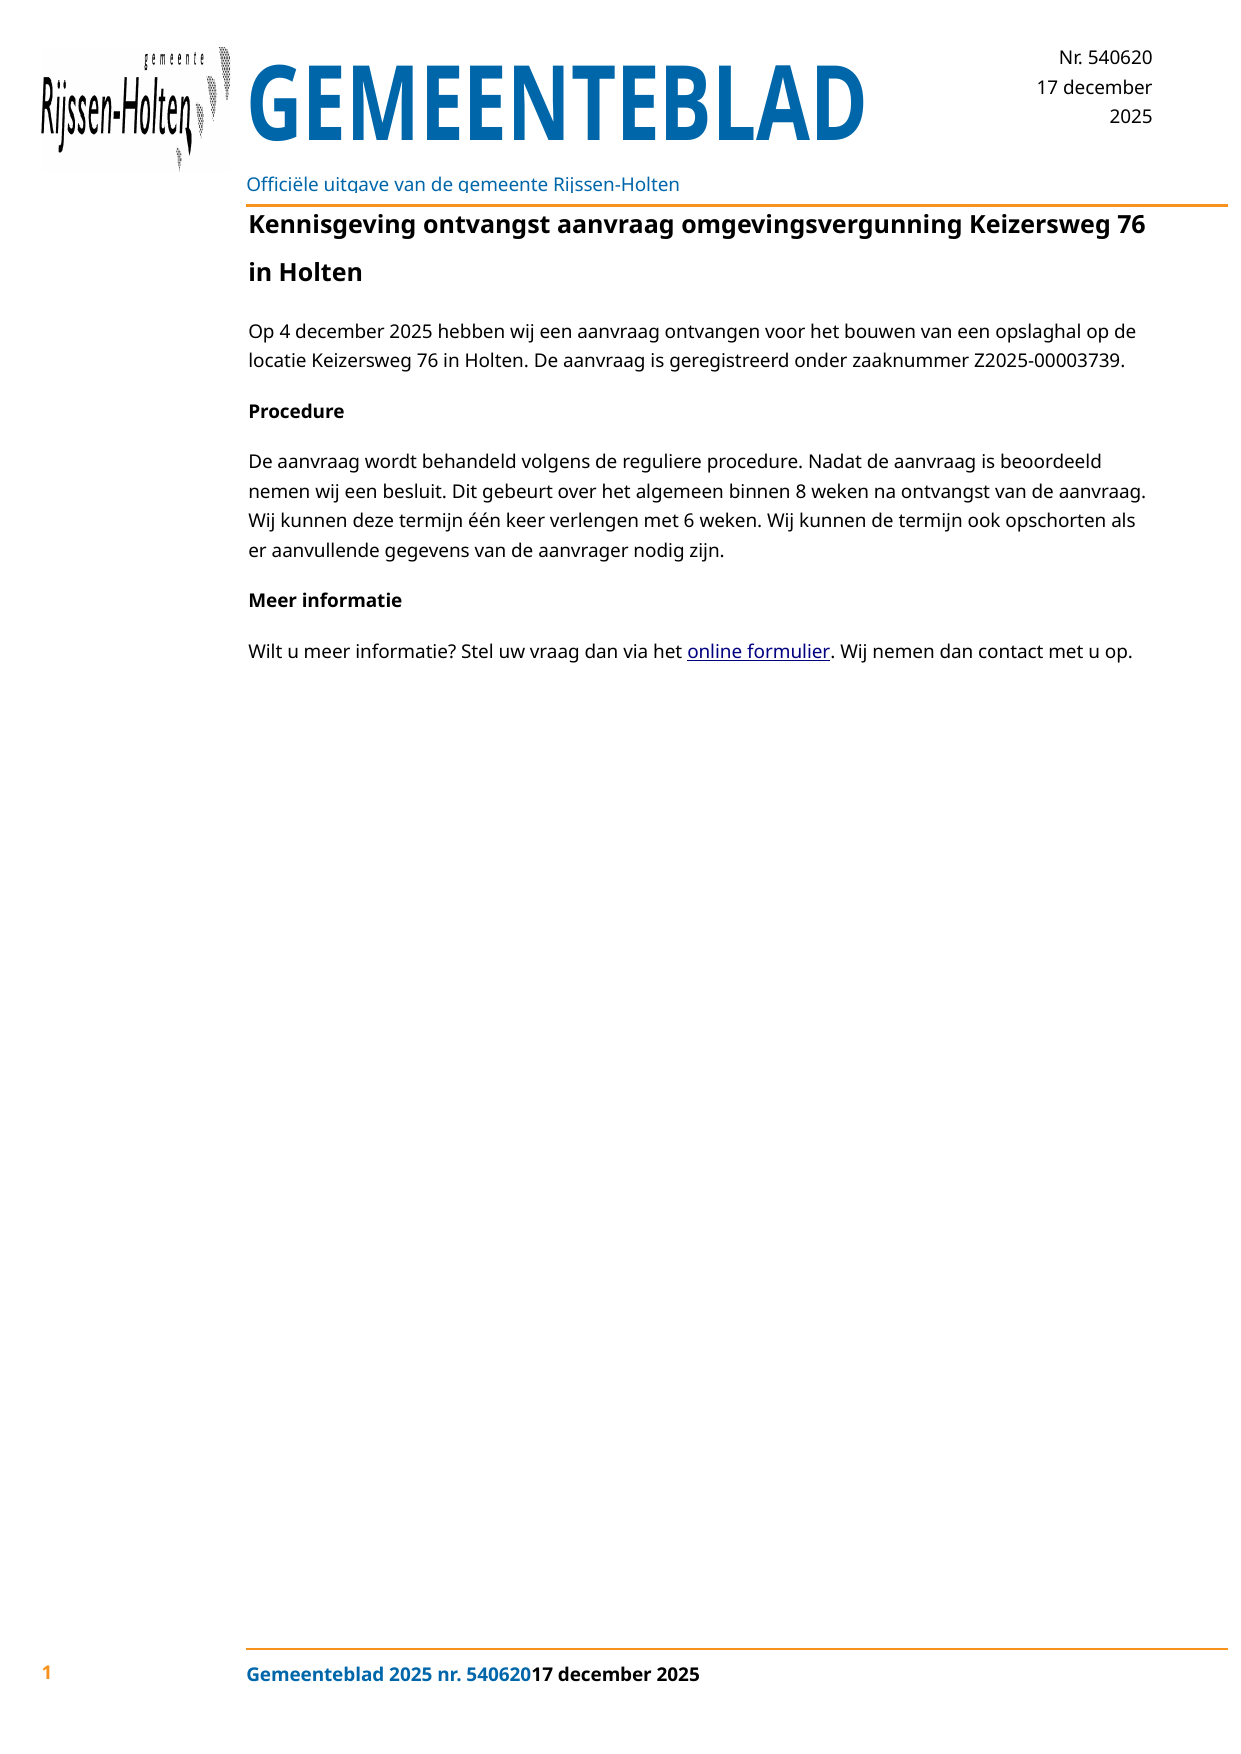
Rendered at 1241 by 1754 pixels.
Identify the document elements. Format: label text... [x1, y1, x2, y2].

picture [41, 47, 231, 172]
text Kennisgeving ontvangst aanvraag omgevingsvergunning Keizersweg 76 in Holten [248, 207, 1152, 288]
text De aanvraag wordt behandeld volgens de reguliere procedure. Nadat de aanvraag is beoordeeld nemen wij een besluit. Dit gebeurt over het algemeen binnen 8 weken na ontvangst van de aanvraag. Wij kunnen deze termijn één keer verlengen met 6 weken. Wij kunnen de termijn ook opschorten als er aanvullende gegevens van de aanvrager nodig zijn. [248, 448, 1152, 563]
text Meer informatie [248, 587, 1152, 613]
text Op 4 december 2025 hebben wij een aanvraag ontvangen voor het bouwen van een opslaghal op de locatie Keizersweg 76 in Holten. De aanvraag is geregistreerd onder zaaknummer Z2025-00003739. [248, 318, 1152, 373]
text Procedure [248, 398, 1152, 424]
text Wilt u meer informatie? Stel uw vraag dan via het online formulier. Wij nemen dan contact met u op. [248, 638, 1152, 664]
